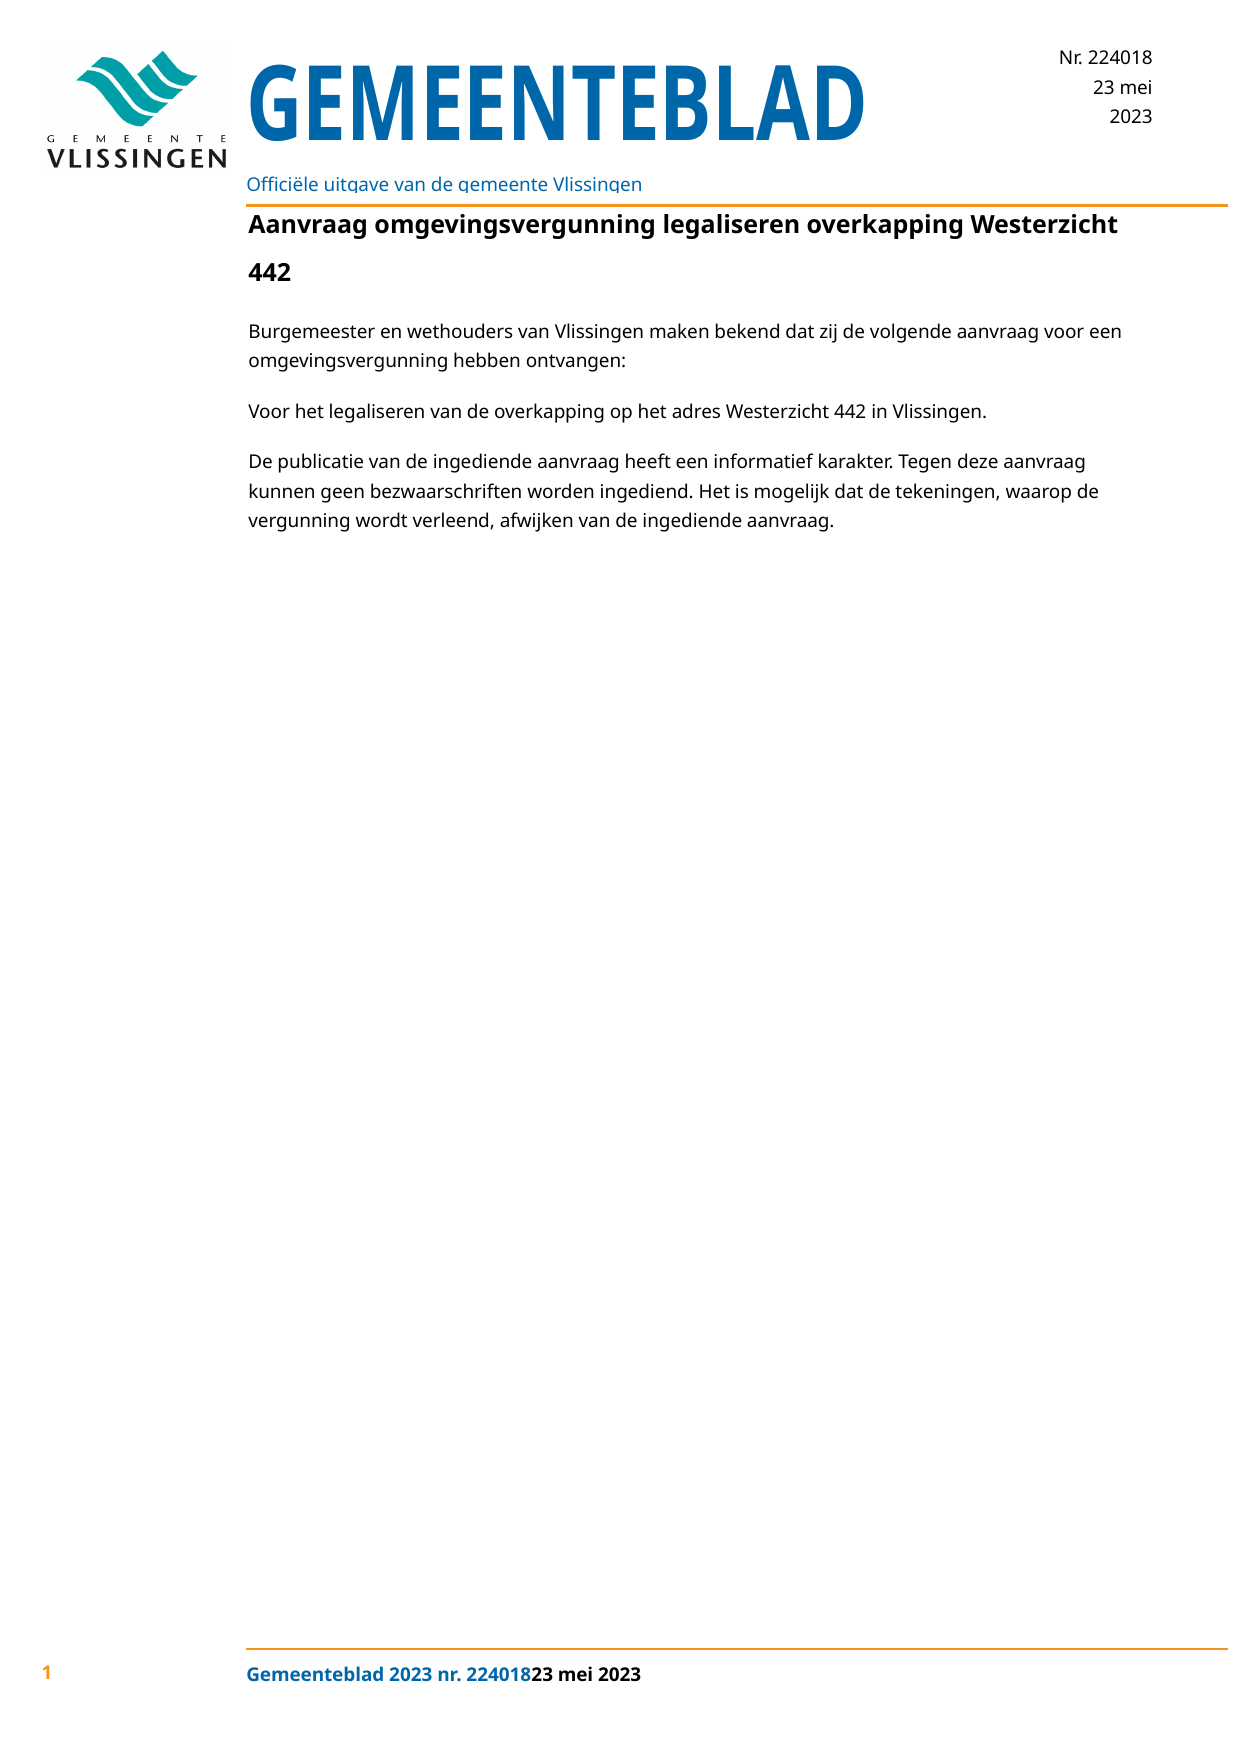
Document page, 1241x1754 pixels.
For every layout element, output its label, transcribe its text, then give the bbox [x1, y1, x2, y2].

text Burgemeester en wethouders van Vlissingen maken bekend dat zij de volgende aanvraag voor een omgevingsvergunning hebben ontvangen: [248, 318, 1152, 373]
text Voor het legaliseren van de overkapping op het adres Westerzicht 442 in Vlissingen. [248, 398, 1152, 424]
text Aanvraag omgevingsvergunning legaliseren overkapping Westerzicht 442 [248, 207, 1152, 288]
picture [41, 47, 231, 172]
text De publicatie van de ingediende aanvraag heeft een informatief karakter. Tegen deze aanvraag kunnen geen bezwaarschriften worden ingediend. Het is mogelijk dat de tekeningen, waarop de vergunning wordt verleend, afwijken van de ingediende aanvraag. [248, 448, 1152, 533]
